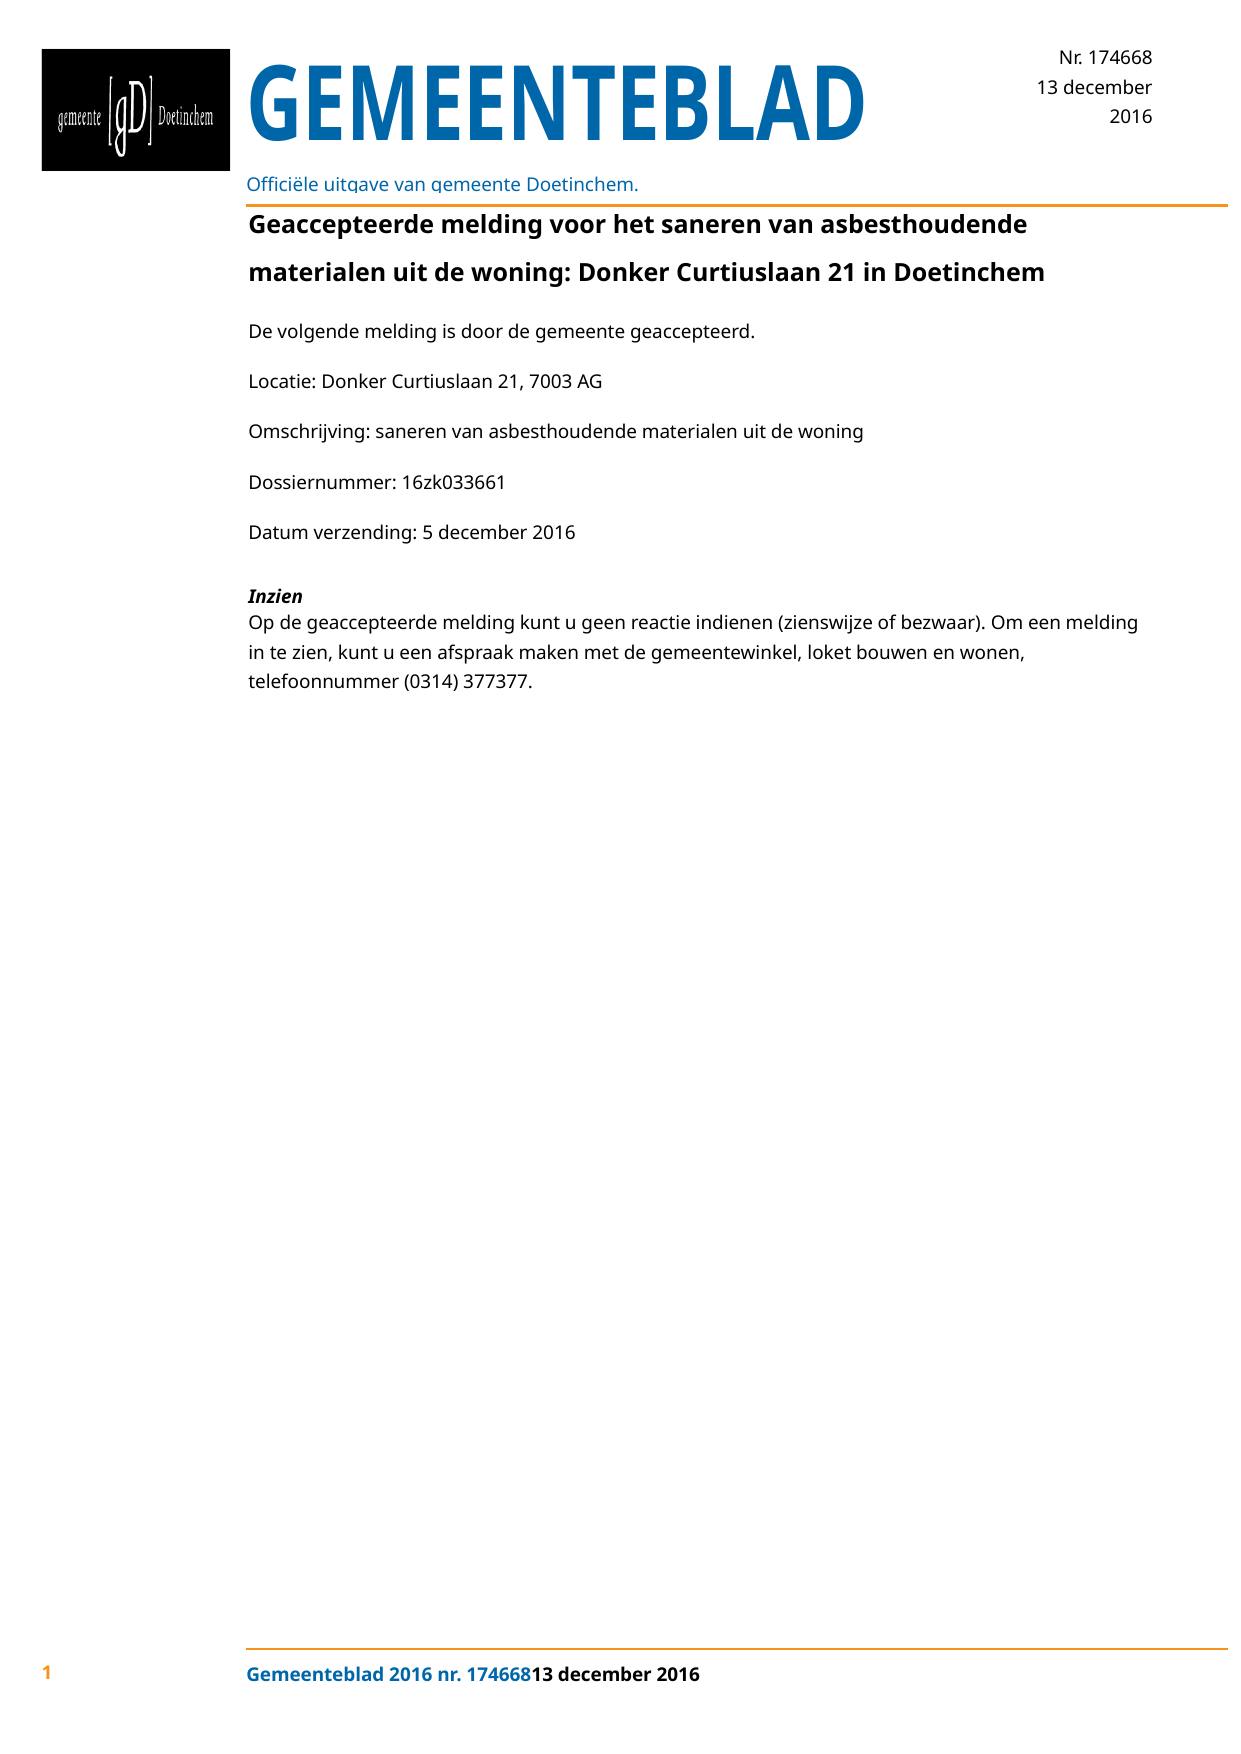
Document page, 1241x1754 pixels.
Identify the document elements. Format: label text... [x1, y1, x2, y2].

text Datum verzending: 5 december 2016 [248, 519, 1152, 545]
text Op de geaccepteerde melding kunt u geen reactie indienen (zienswijze of bezwaar). Om een melding in te zien, kunt u een afspraak maken met de gemeentewinkel, loket bouwen en wonen, telefoonnummer (0314) 377377. [248, 609, 1152, 694]
text Dossiernummer: 16zk033661 [248, 469, 1152, 495]
text Locatie: Donker Curtiuslaan 21, 7003 AG [248, 368, 1152, 394]
text Inzien [248, 583, 1152, 609]
text De volgende melding is door de gemeente geaccepteerd. [248, 318, 1152, 344]
picture [41, 47, 231, 172]
text Omschrijving: saneren van asbesthoudende materialen uit de woning [248, 419, 1152, 444]
text Geaccepteerde melding voor het saneren van asbesthoudende materialen uit de woning: Donker Curtiuslaan 21 in Doetinchem [248, 207, 1152, 288]
